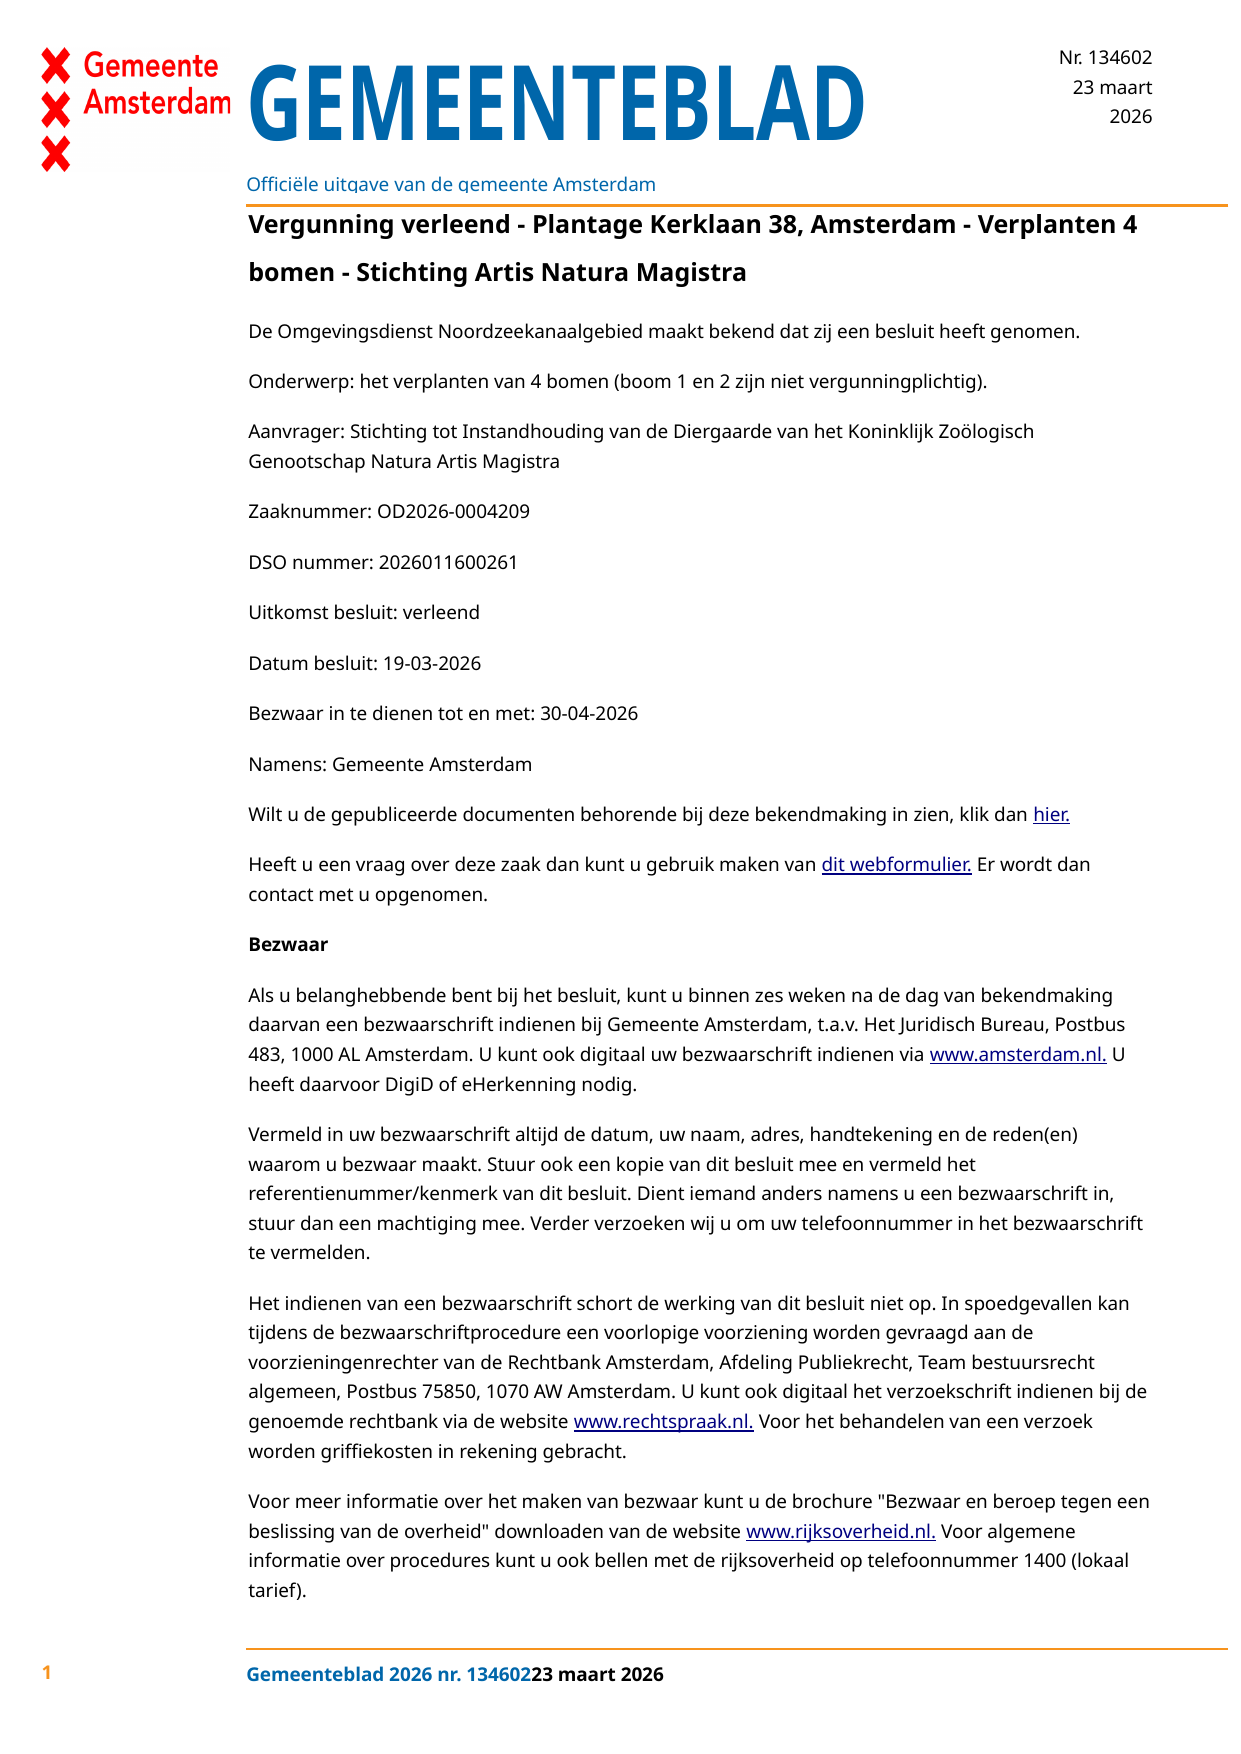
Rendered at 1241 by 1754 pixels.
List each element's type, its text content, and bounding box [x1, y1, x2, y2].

text Bezwaar in te dienen tot en met: 30-04-2026 [248, 700, 1152, 726]
text Bezwaar [248, 932, 1152, 957]
text Datum besluit: 19-03-2026 [248, 650, 1152, 676]
text Uitkomst besluit: verleend [248, 599, 1152, 625]
text Het indienen van een bezwaarschrift schort de werking van dit besluit niet op. In spoedgevallen kan tijdens de bezwaarschriftprocedure een voorlopige voorziening worden gevraagd aan de voorzieningenrechter van de Rechtbank Amsterdam, Afdeling Publiekrecht, Team bestuursrecht algemeen, Postbus 75850, 1070 AW Amsterdam. U kunt ook digitaal het verzoekschrift indienen bij de genoemde rechtbank via de website www.rechtspraak.nl. Voor het behandelen van een verzoek worden griffiekosten in rekening gebracht. [248, 1290, 1152, 1464]
text Zaaknummer: OD2026-0004209 [248, 499, 1152, 524]
text Voor meer informatie over het maken van bezwaar kunt u de brochure "Bezwaar en beroep tegen een beslissing van de overheid" downloaden van de website www.rijksoverheid.nl. Voor algemene informatie over procedures kunt u ook bellen met de rijksoverheid op telefoonnummer 1400 (lokaal tarief). [248, 1488, 1152, 1603]
text Als u belanghebbende bent bij het besluit, kunt u binnen zes weken na de dag van bekendmaking daarvan een bezwaarschrift indienen bij Gemeente Amsterdam, t.a.v. Het Juridisch Bureau, Postbus 483, 1000 AL Amsterdam. U kunt ook digitaal uw bezwaarschrift indienen via www.amsterdam.nl. U heeft daarvoor DigiD of eHerkenning nodig. [248, 982, 1152, 1097]
text Namens: Gemeente Amsterdam [248, 751, 1152, 777]
text DSO nummer: 2026011600261 [248, 549, 1152, 575]
text Aanvrager: Stichting tot Instandhouding van de Diergaarde van het Koninklijk Zoölogisch Genootschap Natura Artis Magistra [248, 419, 1152, 474]
text De Omgevingsdienst Noordzeekanaalgebied maakt bekend dat zij een besluit heeft genomen. [248, 318, 1152, 344]
text Onderwerp: het verplanten van 4 bomen (boom 1 en 2 zijn niet vergunningplichtig). [248, 368, 1152, 394]
text Heeft u een vraag over deze zaak dan kunt u gebruik maken van dit webformulier. Er wordt dan contact met u opgenomen. [248, 852, 1152, 907]
picture [41, 47, 231, 172]
text Vergunning verleend - Plantage Kerklaan 38, Amsterdam - Verplanten 4 bomen - Stichting Artis Natura Magistra [248, 207, 1152, 288]
text Wilt u de gepubliceerde documenten behorende bij deze bekendmaking in zien, klik dan hier. [248, 801, 1152, 827]
text Vermeld in uw bezwaarschrift altijd de datum, uw naam, adres, handtekening en de reden(en) waarom u bezwaar maakt. Stuur ook een kopie van dit besluit mee en vermeld het referentienummer/kenmerk van dit besluit. Dient iemand anders namens u een bezwaarschrift in, stuur dan een machtiging mee. Verder verzoeken wij u om uw telefoonnummer in het bezwaarschrift te vermelden. [248, 1121, 1152, 1265]
